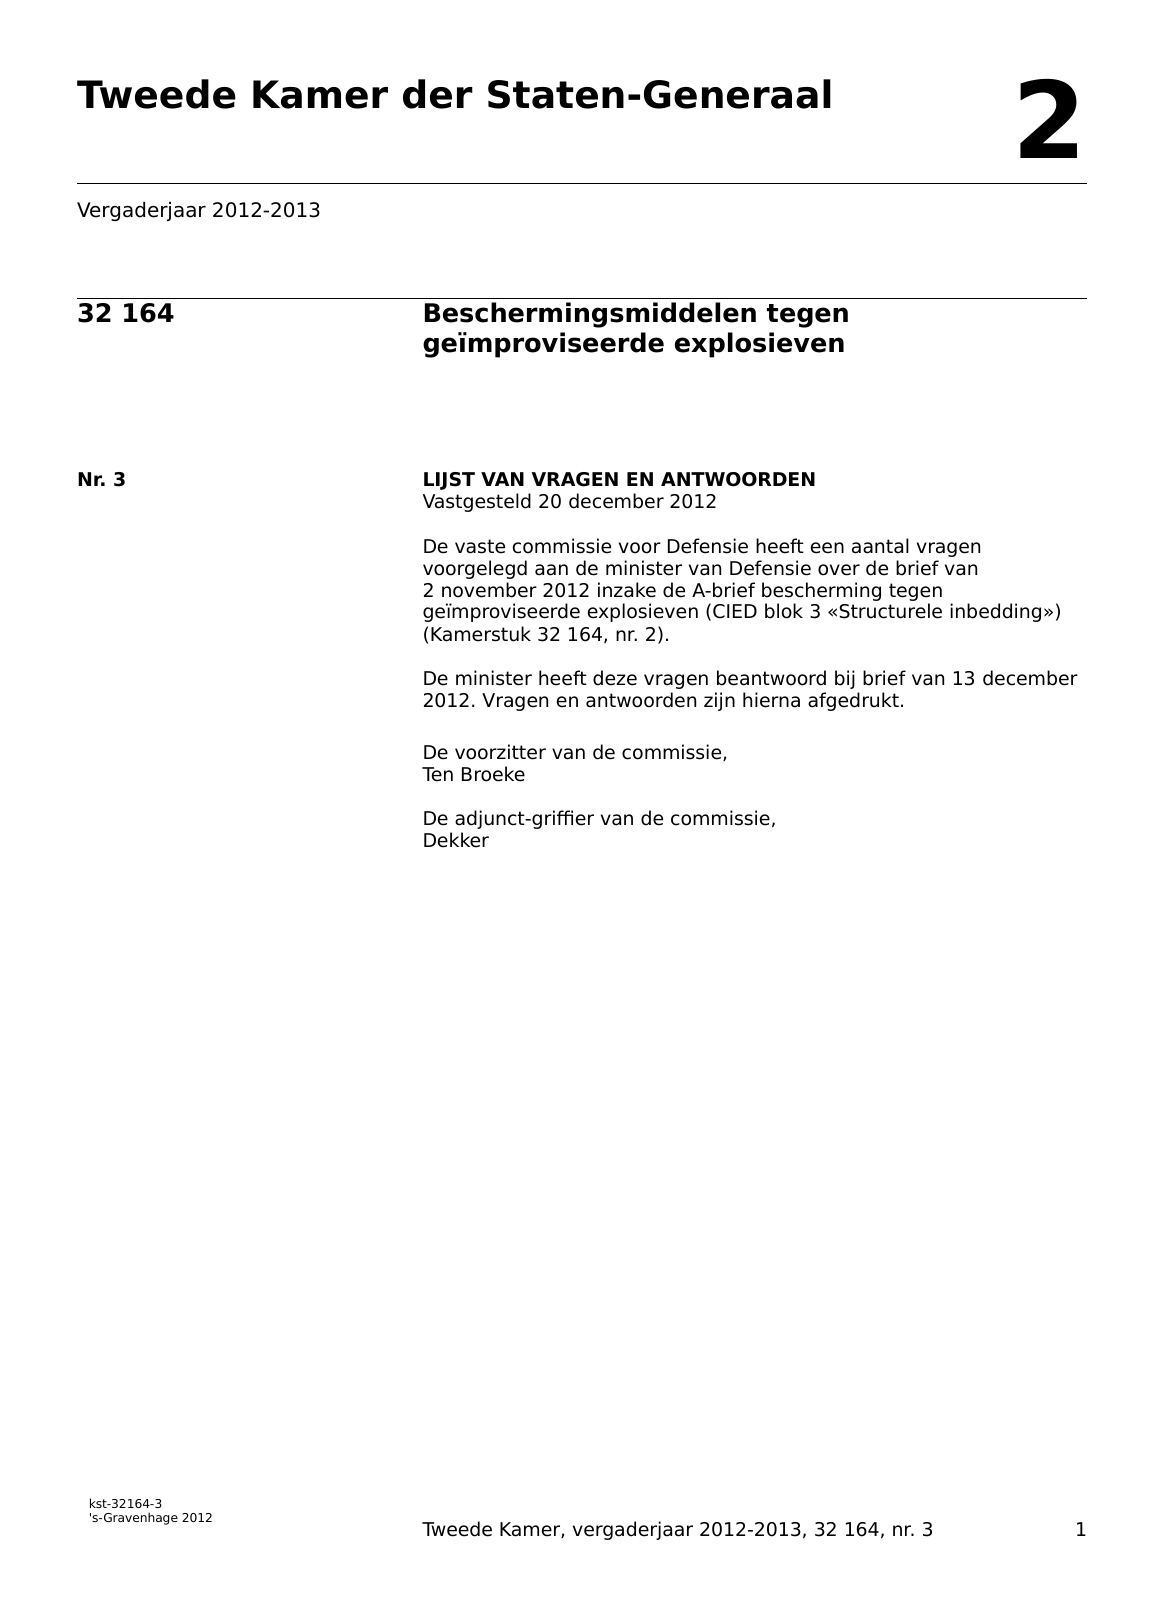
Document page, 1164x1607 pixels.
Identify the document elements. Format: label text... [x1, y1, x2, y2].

table_header Tweede Kamer der Staten-Generaal [77, 59, 886, 183]
text 's-Gravenhage 2012 [88, 1511, 323, 1525]
subtitle 32 164 Beschermingsmiddelen tegen geïmproviseerde explosieven [77, 299, 1087, 358]
text De voorzitter van de commissie, Ten Broeke [422, 742, 1087, 786]
text Vastgesteld 20 december 2012 [422, 491, 1087, 513]
text kst-32164-3 [88, 1497, 323, 1511]
text De minister heeft deze vragen beantwoord bij brief van 13 december 2012. Vragen en antwoorden zijn hierna afgedrukt. [422, 668, 1087, 712]
table_header 2 [886, 59, 1087, 183]
subtitle Nr. 3 LIJST VAN VRAGEN EN ANTWOORDEN [77, 469, 1087, 491]
text De adjunct-griffier van de commissie, Dekker [422, 808, 1087, 852]
text De vaste commissie voor Defensie heeft een aantal vragen voorgelegd aan de minister van Defensie over de brief van 2 november 2012 inzake de A-brief bescherming tegen geïmproviseerde explosieven (CIED blok 3 «Structurele inbedding»)(Kamerstuk 32 164, nr. 2). [422, 536, 1087, 645]
table_cell Vergaderjaar 2012-2013 [77, 184, 1087, 298]
